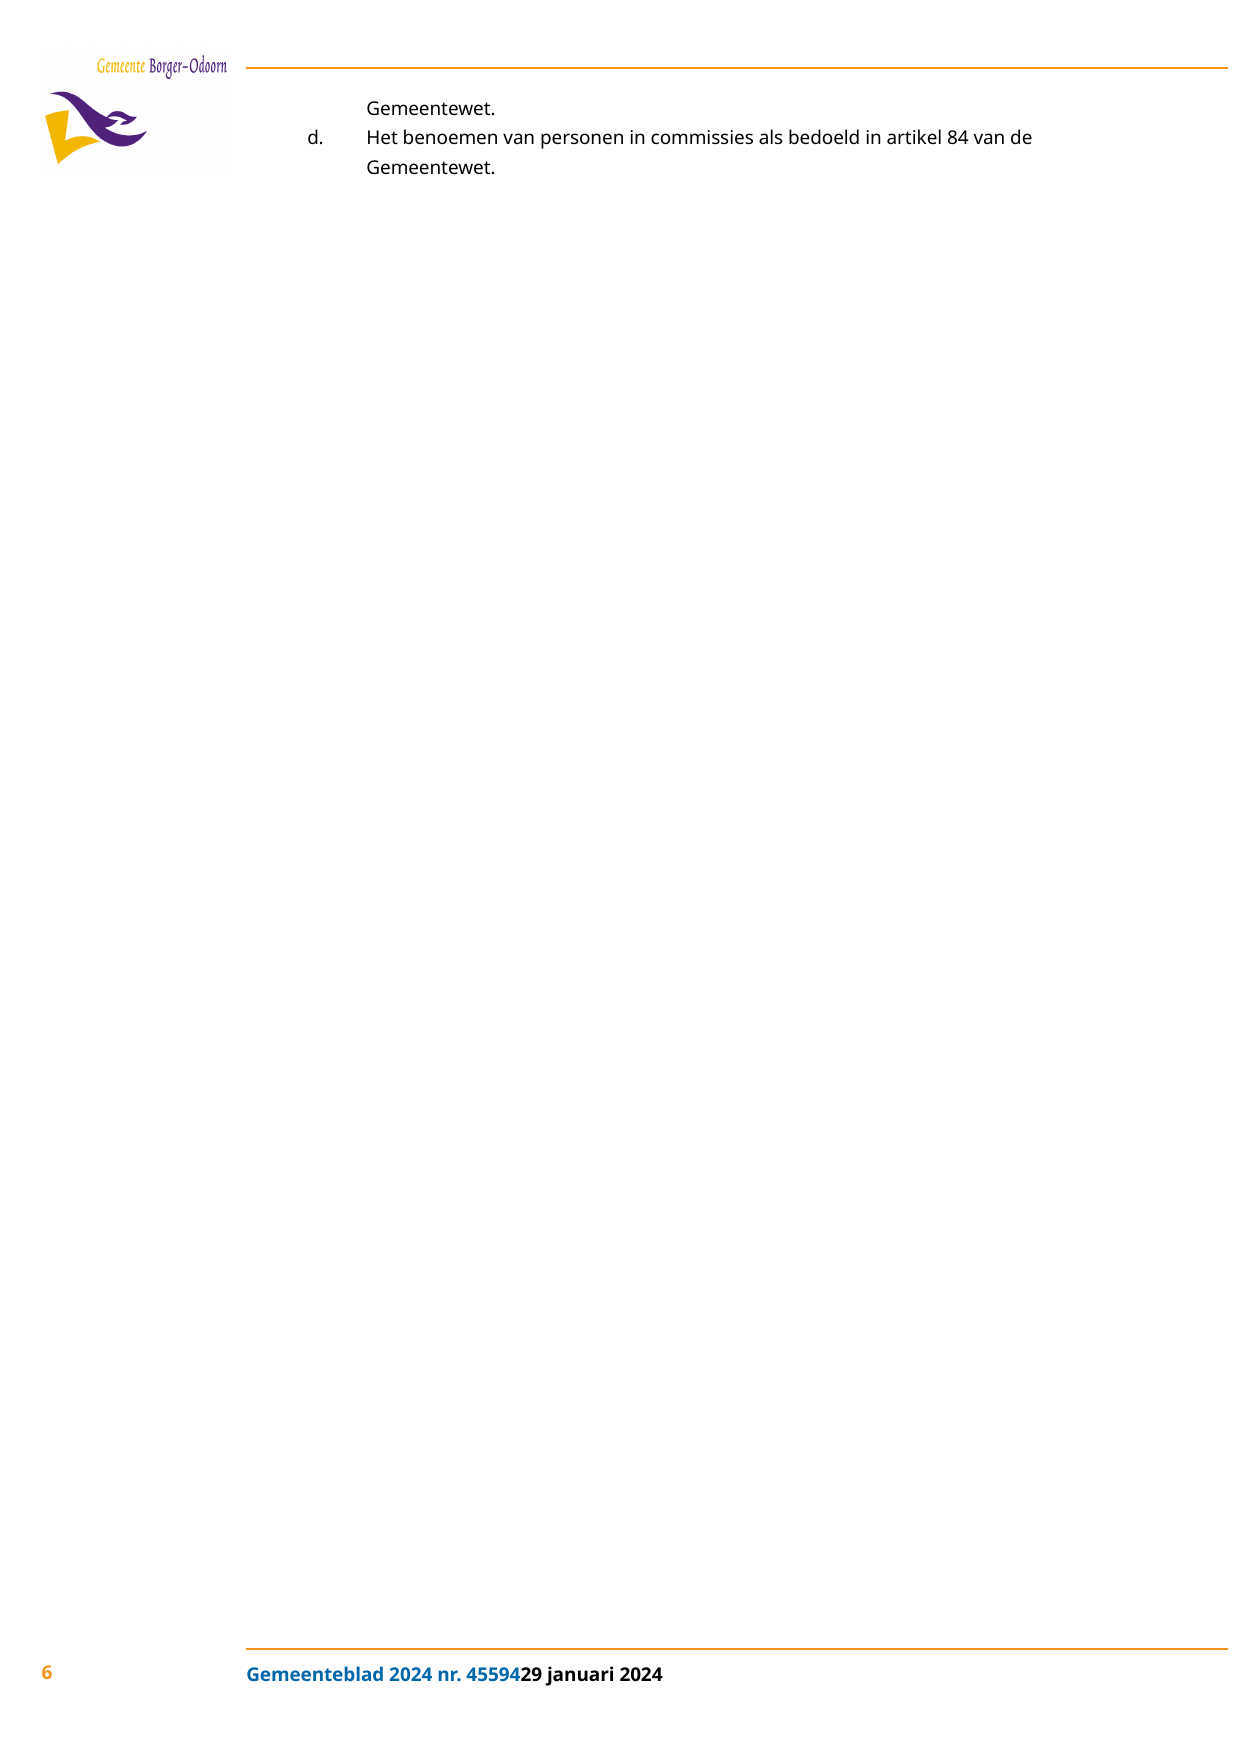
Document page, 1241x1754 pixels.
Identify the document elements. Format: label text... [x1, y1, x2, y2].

list Gemeentewet. [307, 95, 1152, 121]
picture [41, 47, 231, 172]
list Het benoemen van personen in commissies als bedoeld in artikel 84 van de Gemeentewet. [307, 124, 1152, 180]
